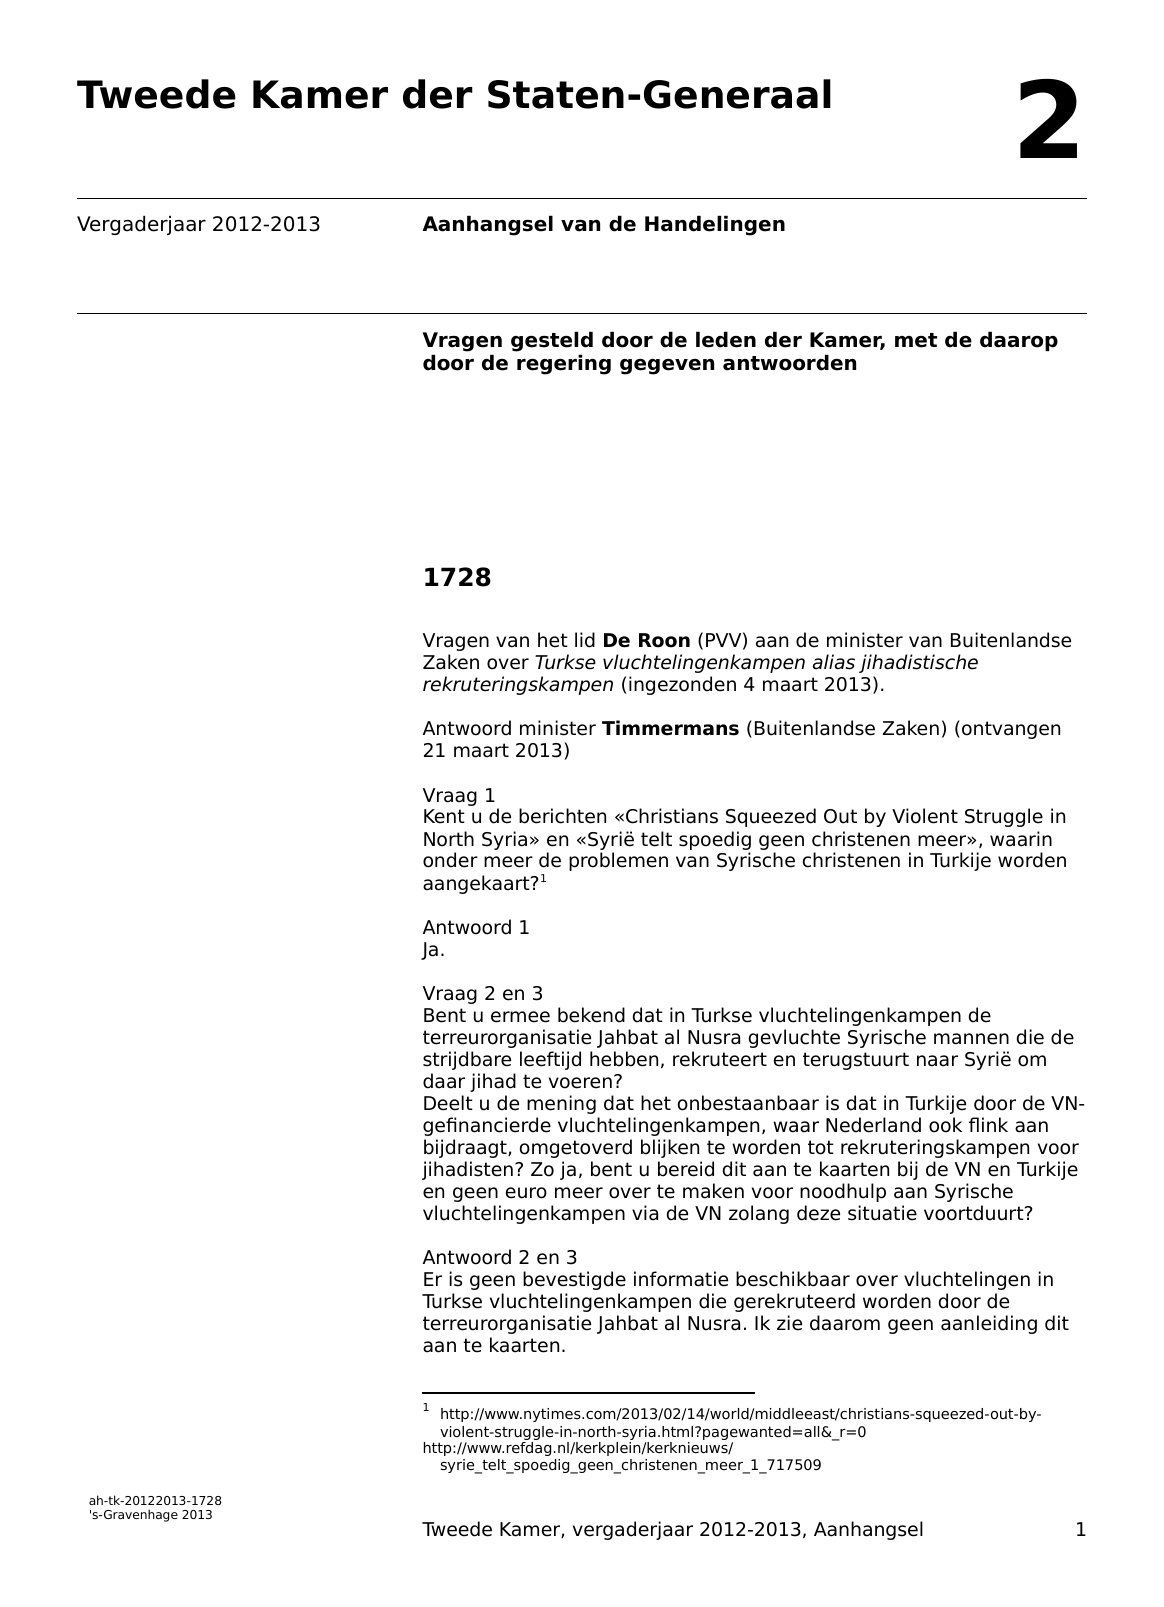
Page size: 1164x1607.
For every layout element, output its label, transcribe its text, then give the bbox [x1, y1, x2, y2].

text http://www.nytimes.com/2013/02/14/world/middleeast/christians-squeezed-out-by-violent-struggle-in-north-syria.html?pagewanted=all&_r=0 [422, 1402, 1087, 1441]
text Deelt u de mening dat het onbestaanbaar is dat in Turkije door de VN-gefinancierde vluchtelingenkampen, waar Nederland ook flink aan bijdraagt, omgetoverd blijken te worden tot rekruteringskampen voor jihadisten? Zo ja, bent u bereid dit aan te kaarten bij de VN en Turkije en geen euro meer over te maken voor noodhulp aan Syrische vluchtelingenkampen via de VN zolang deze situatie voortduurt? [422, 1093, 1087, 1224]
table_cell Aanhangsel van de Handelingen [422, 199, 1087, 313]
text Vraag 1 [422, 784, 1087, 806]
table_header Tweede Kamer der Staten-Generaal [77, 59, 886, 198]
text 's-Gravenhage 2013 [88, 1508, 323, 1522]
text Antwoord 2 en 3 [422, 1247, 1087, 1269]
text Bent u ermee bekend dat in Turkse vluchtelingenkampen de terreurorganisatie Jahbat al Nusra gevluchte Syrische mannen die de strijdbare leeftijd hebben, rekruteert en terugstuurt naar Syrië om daar jihad te voeren? [422, 1005, 1087, 1093]
text ah-tk-20122013-1728 [88, 1494, 323, 1508]
text Vragen van het lid De Roon (PVV) aan de minister van Buitenlandse Zaken over Turkse vluchtelingenkampen alias jihadistische rekruteringskampen (ingezonden 4 maart 2013). [422, 630, 1087, 696]
text Antwoord 1 [422, 917, 1087, 938]
text http://www.refdag.nl/kerkplein/kerknieuws/syrie_telt_spoedig_geen_christenen_meer_1_717509 [422, 1441, 1087, 1474]
text Kent u de berichten «Christians Squeezed Out by Violent Struggle in North Syria» en «Syrië telt spoedig geen christenen meer», waarin onder meer de problemen van Syrische christenen in Turkije worden aangekaart? [422, 806, 1087, 894]
table_cell [77, 314, 422, 375]
table_cell Vragen gesteld door de leden der Kamer, met de daarop door de regering gegeven antwoorden [422, 314, 1087, 375]
text Er is geen bevestigde informatie beschikbaar over vluchtelingen in Turkse vluchtelingenkampen die gerekruteerd worden door de terreurorganisatie Jahbat al Nusra. Ik zie daarom geen aanleiding dit aan te kaarten. [422, 1269, 1087, 1357]
table_header 2 [886, 59, 1087, 198]
text Antwoord minister Timmermans (Buitenlandse Zaken) (ontvangen 21 maart 2013) [422, 718, 1087, 762]
text 1728 [422, 563, 1087, 592]
table_cell Vergaderjaar 2012-2013 [77, 199, 422, 313]
text Vraag 2 en 3 [422, 983, 1087, 1005]
text Ja. [422, 938, 1087, 961]
